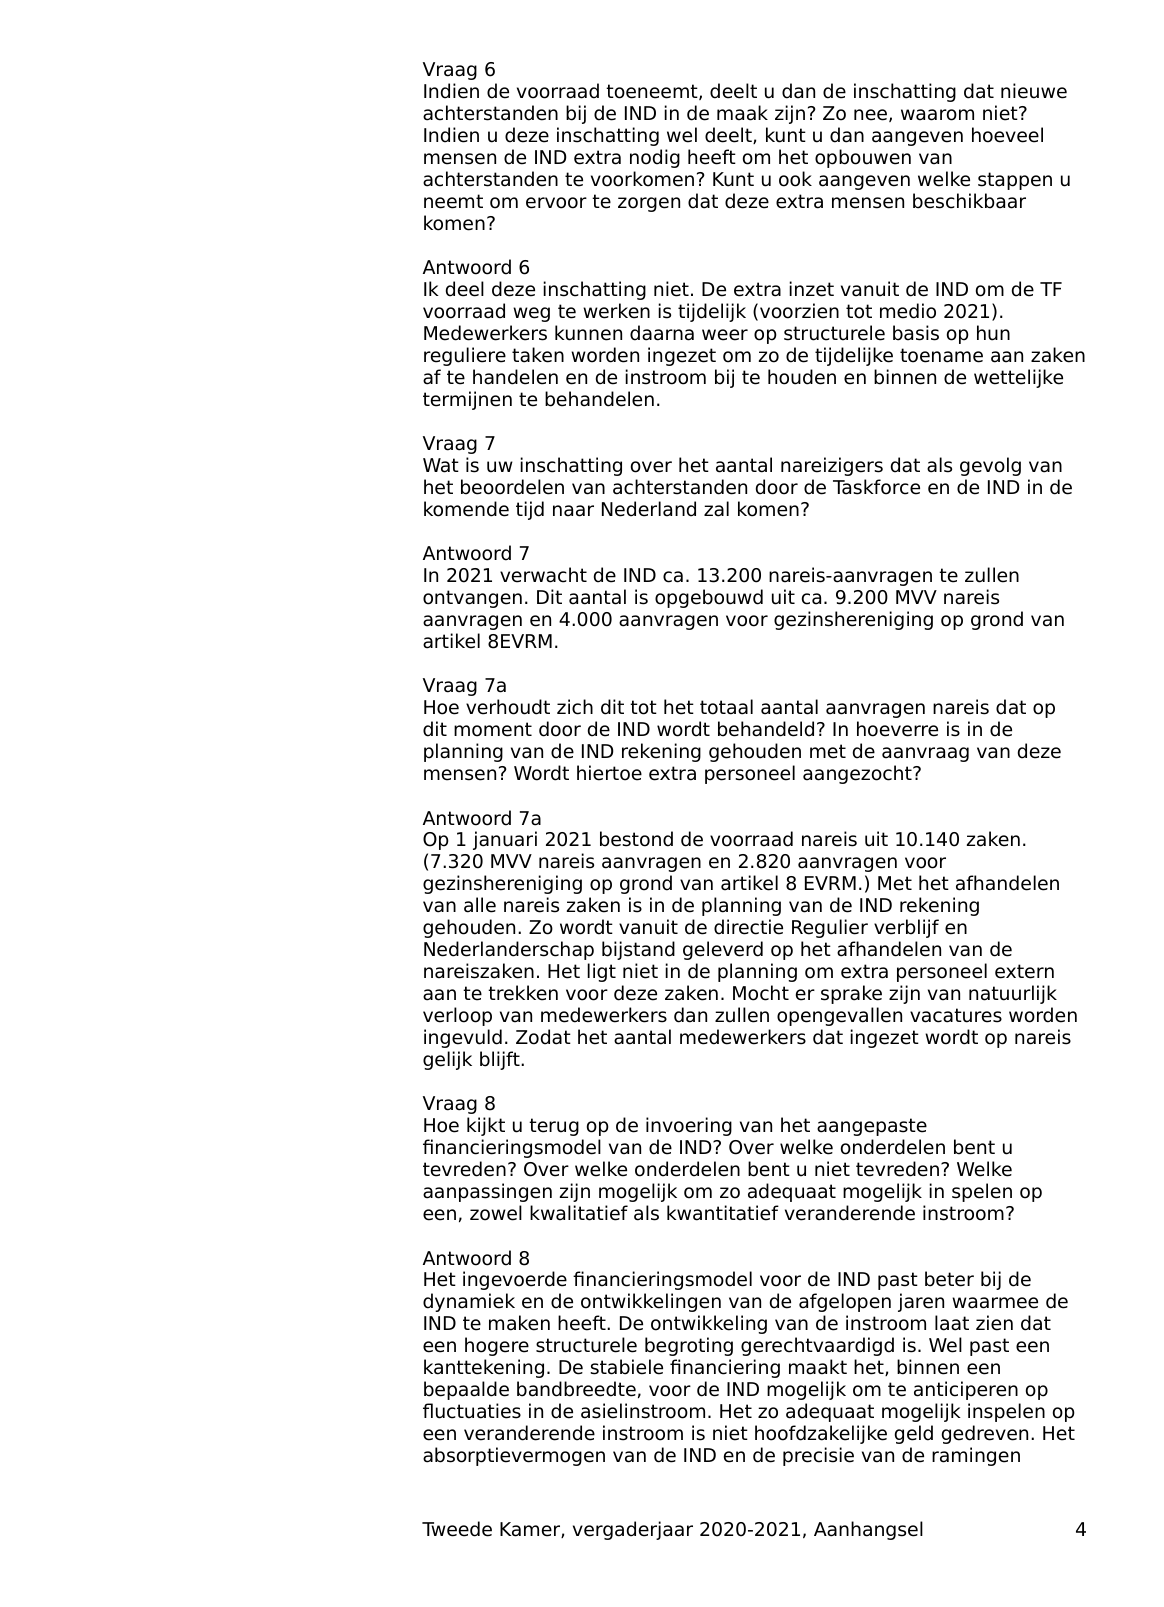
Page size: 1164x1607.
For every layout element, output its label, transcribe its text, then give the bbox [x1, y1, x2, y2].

text Indien de voorraad toeneemt, deelt u dan de inschatting dat nieuwe achterstanden bij de IND in de maak zijn? Zo nee, waarom niet? Indien u deze inschatting wel deelt, kunt u dan aangeven hoeveel mensen de IND extra nodig heeft om het opbouwen van achterstanden te voorkomen? Kunt u ook aangeven welke stappen u neemt om ervoor te zorgen dat deze extra mensen beschikbaar komen? [422, 81, 1087, 235]
text Vraag 7 [422, 433, 1087, 455]
text Hoe kijkt u terug op de invoering van het aangepaste financieringsmodel van de IND? Over welke onderdelen bent u tevreden? Over welke onderdelen bent u niet tevreden? Welke aanpassingen zijn mogelijk om zo adequaat mogelijk in spelen op een, zowel kwalitatief als kwantitatief veranderende instroom? [422, 1115, 1087, 1225]
text Hoe verhoudt zich dit tot het totaal aantal aanvragen nareis dat op dit moment door de IND wordt behandeld? In hoeverre is in de planning van de IND rekening gehouden met de aanvraag van deze mensen? Wordt hiertoe extra personeel aangezocht? [422, 697, 1087, 785]
text In 2021 verwacht de IND ca. 13.200 nareis-aanvragen te zullen ontvangen. Dit aantal is opgebouwd uit ca. 9.200 MVV nareis aanvragen en 4.000 aanvragen voor gezinshereniging op grond van artikel 8EVRM. [422, 565, 1087, 653]
text Ik deel deze inschatting niet. De extra inzet vanuit de IND om de TF voorraad weg te werken is tijdelijk (voorzien tot medio 2021). Medewerkers kunnen daarna weer op structurele basis op hun reguliere taken worden ingezet om zo de tijdelijke toename aan zaken af te handelen en de instroom bij te houden en binnen de wettelijke termijnen te behandelen. [422, 279, 1087, 411]
text Antwoord 6 [422, 257, 1087, 279]
text Het ingevoerde financieringsmodel voor de IND past beter bij de dynamiek en de ontwikkelingen van de afgelopen jaren waarmee de IND te maken heeft. De ontwikkeling van de instroom laat zien dat een hogere structurele begroting gerechtvaardigd is. Wel past een kanttekening. De stabiele financiering maakt het, binnen een bepaalde bandbreedte, voor de IND mogelijk om te anticiperen op fluctuaties in de asielinstroom. Het zo adequaat mogelijk inspelen op een veranderende instroom is niet hoofdzakelijke geld gedreven. Het absorptievermogen van de IND en de precisie van de ramingen [422, 1269, 1087, 1467]
text Vraag 7a [422, 675, 1087, 697]
text Vraag 6 [422, 59, 1087, 81]
text Wat is uw inschatting over het aantal nareizigers dat als gevolg van het beoordelen van achterstanden door de Taskforce en de IND in de komende tijd naar Nederland zal komen? [422, 455, 1087, 521]
text Op 1 januari 2021 bestond de voorraad nareis uit 10.140 zaken. (7.320 MVV nareis aanvragen en 2.820 aanvragen voor gezinshereniging op grond van artikel 8 EVRM.) Met het afhandelen van alle nareis zaken is in de planning van de IND rekening gehouden. Zo wordt vanuit de directie Regulier verblijf en Nederlanderschap bijstand geleverd op het afhandelen van de nareiszaken. Het ligt niet in de planning om extra personeel extern aan te trekken voor deze zaken. Mocht er sprake zijn van natuurlijk verloop van medewerkers dan zullen opengevallen vacatures worden ingevuld. Zodat het aantal medewerkers dat ingezet wordt op nareis gelijk blijft. [422, 829, 1087, 1071]
text Antwoord 8 [422, 1247, 1087, 1269]
text Antwoord 7a [422, 807, 1087, 829]
text Vraag 8 [422, 1093, 1087, 1115]
text Antwoord 7 [422, 543, 1087, 565]
